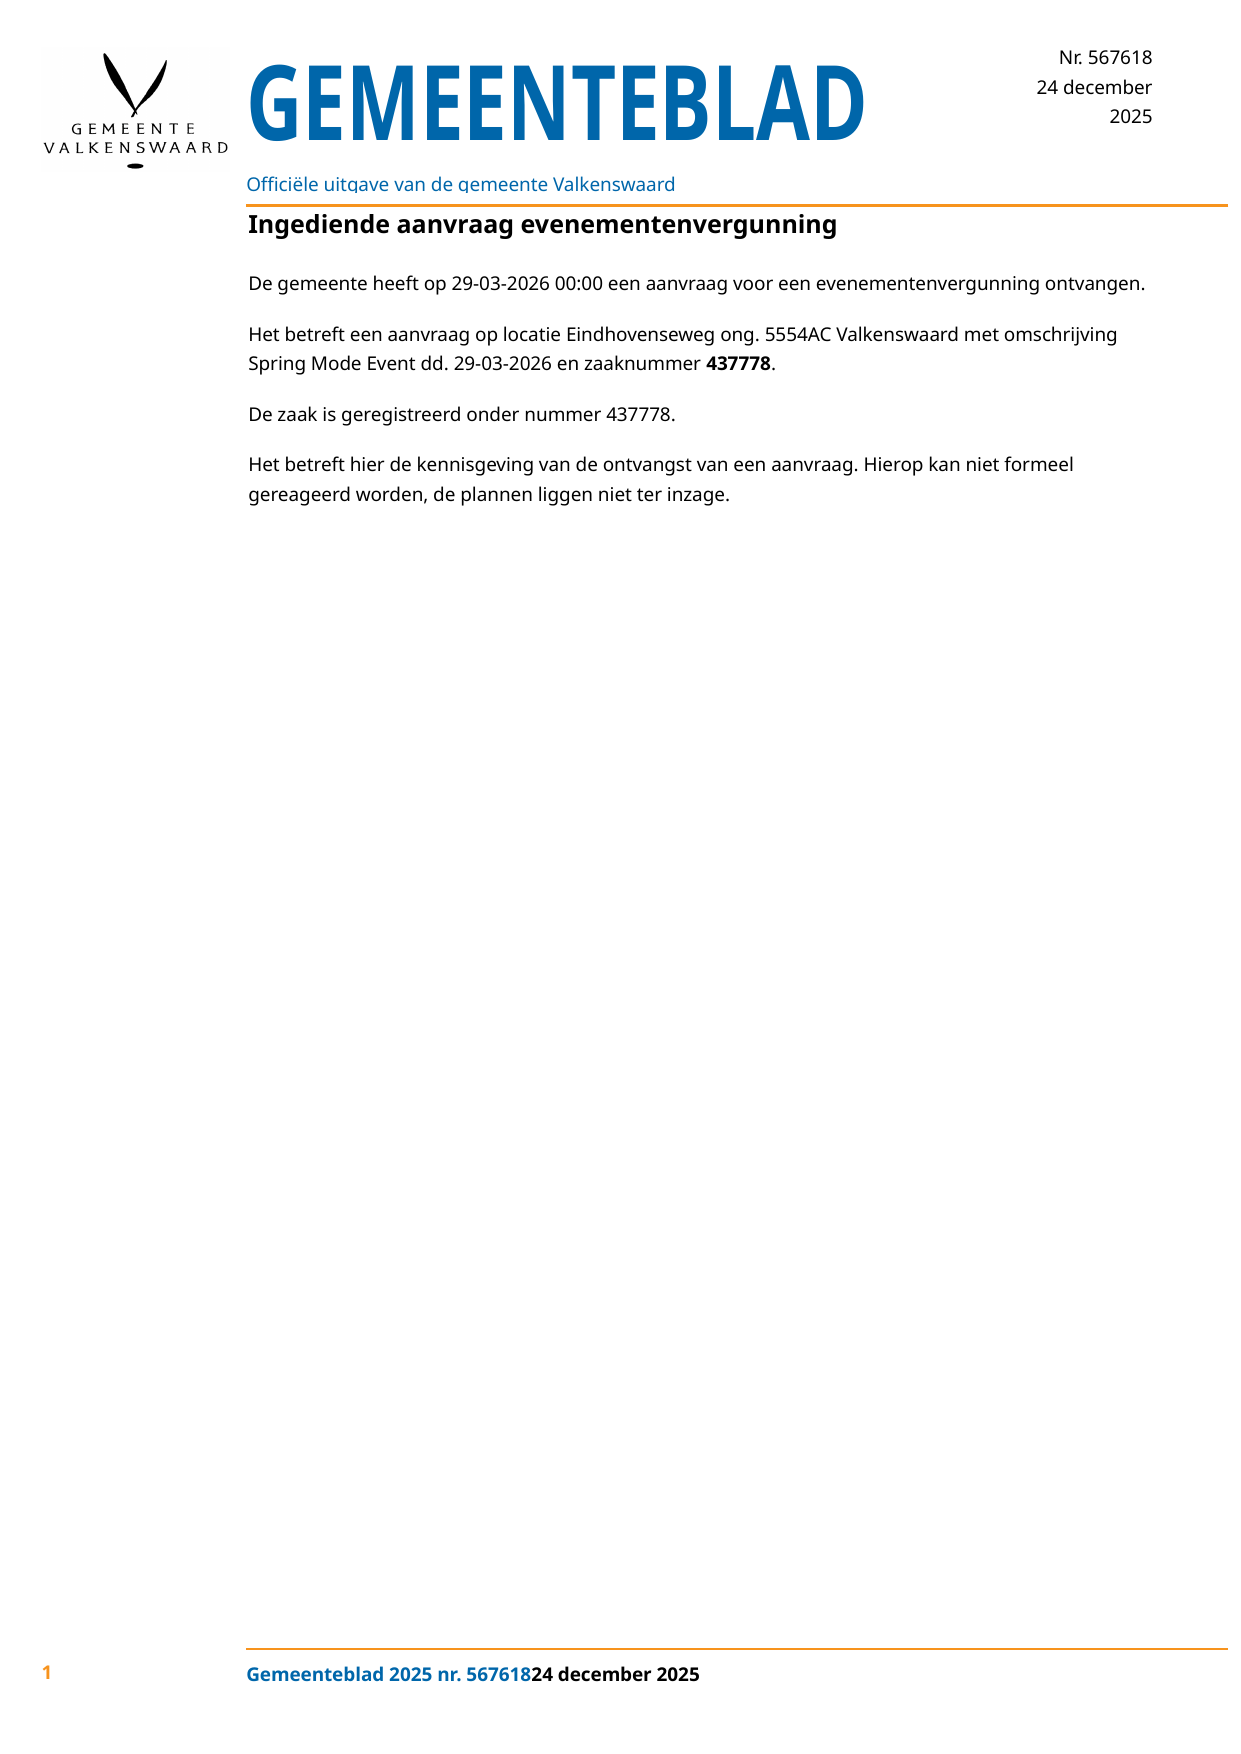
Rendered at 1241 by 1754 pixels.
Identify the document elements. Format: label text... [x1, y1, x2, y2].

text Ingediende aanvraag evenementenvergunning [248, 207, 1152, 241]
text De zaak is geregistreerd onder nummer 437778. [248, 401, 1152, 426]
text De gemeente heeft op 29-03-2026 00:00 een aanvraag voor een evenementenvergunning ontvangen. [248, 270, 1152, 296]
text Het betreft een aanvraag op locatie Eindhovenseweg ong. 5554AC Valkenswaard met omschrijving Spring Mode Event dd. 29-03-2026 en zaaknummer 437778. [248, 321, 1152, 376]
picture [41, 47, 231, 172]
text Het betreft hier de kennisgeving van de ontvangst van een aanvraag. Hierop kan niet formeel gereageerd worden, de plannen liggen niet ter inzage. [248, 451, 1152, 506]
